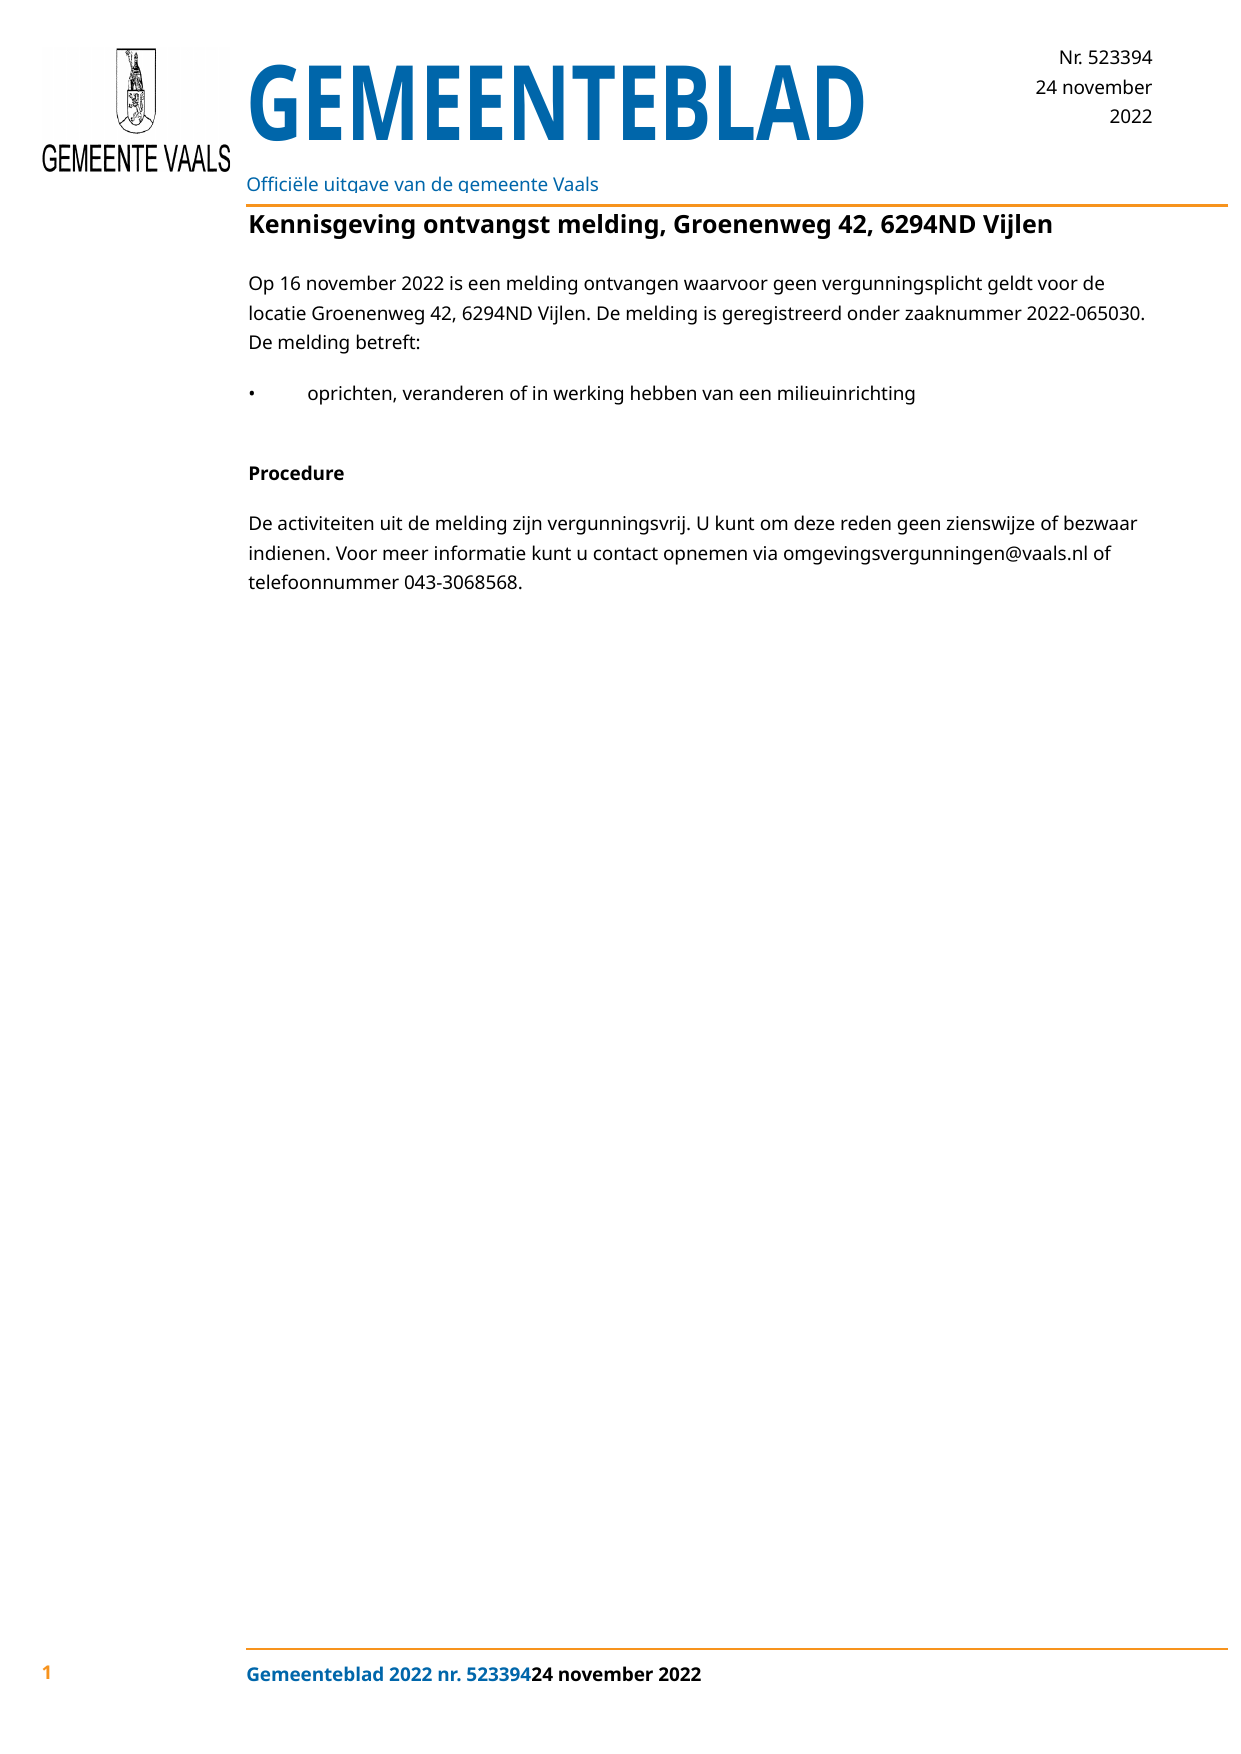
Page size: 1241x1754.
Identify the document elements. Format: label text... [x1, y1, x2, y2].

picture [41, 47, 231, 172]
text Op 16 november 2022 is een melding ontvangen waarvoor geen vergunningsplicht geldt voor de locatie Groenenweg 42, 6294ND Vijlen. De melding is geregistreerd onder zaaknummer 2022-065030. De melding betreft: [248, 270, 1152, 355]
list oprichten, veranderen of in werking hebben van een milieuinrichting [248, 380, 1152, 406]
text Procedure [248, 460, 1152, 486]
text Kennisgeving ontvangst melding, Groenenweg 42, 6294ND Vijlen [248, 207, 1152, 241]
text De activiteiten uit de melding zijn vergunningsvrij. U kunt om deze reden geen zienswijze of bezwaar indienen. Voor meer informatie kunt u contact opnemen via omgevingsvergunningen@vaals.nl of telefoonnummer 043-3068568. [248, 510, 1152, 595]
